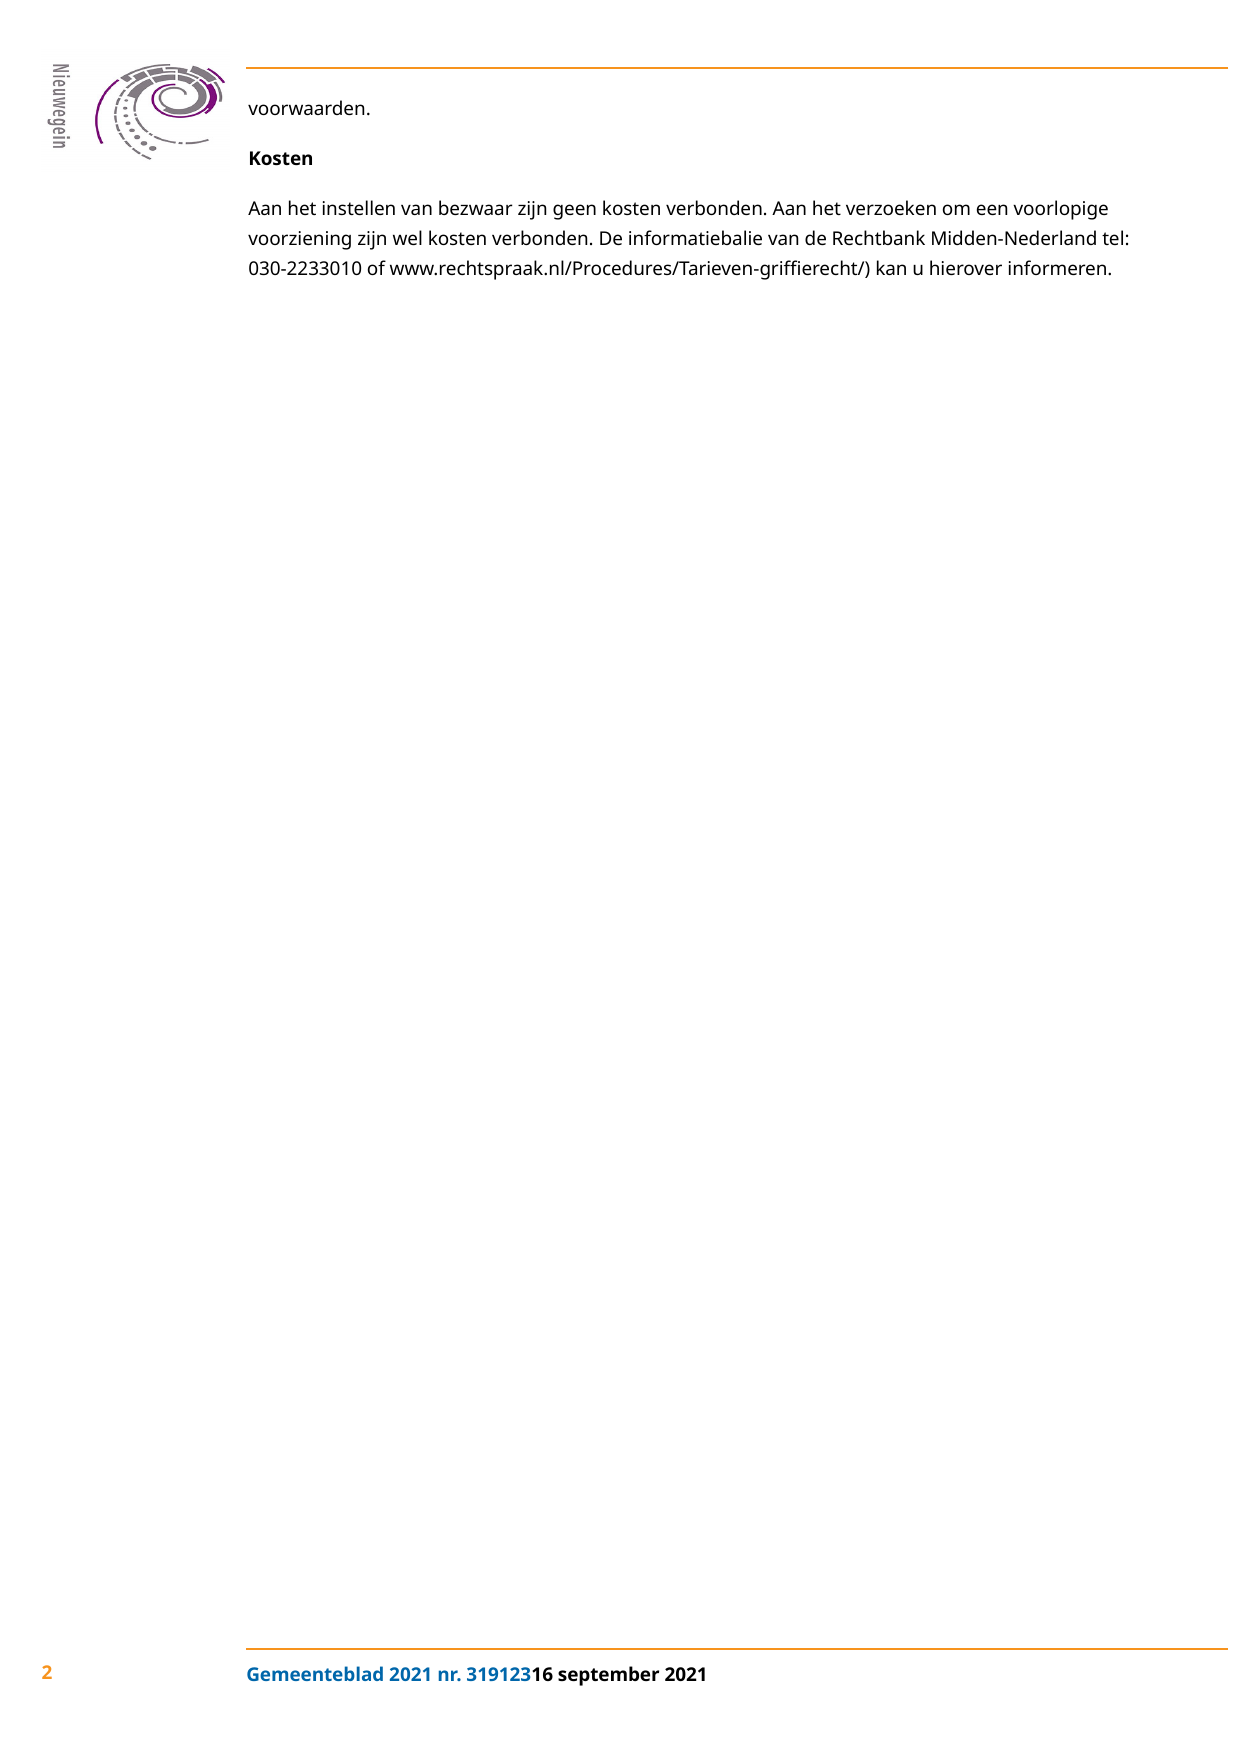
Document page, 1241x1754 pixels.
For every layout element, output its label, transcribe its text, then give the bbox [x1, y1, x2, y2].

text Aan het instellen van bezwaar zijn geen kosten verbonden. Aan het verzoeken om een voorlopige voorziening zijn wel kosten verbonden. De informatiebalie van de Rechtbank Midden-Nederland tel: 030-2233010 of www.rechtspraak.nl/Procedures/Tarieven-griffierecht/) kan u hierover informeren. [248, 196, 1152, 281]
picture [41, 47, 231, 172]
text voorwaarden. [248, 95, 1152, 121]
text Kosten [248, 145, 1152, 171]
